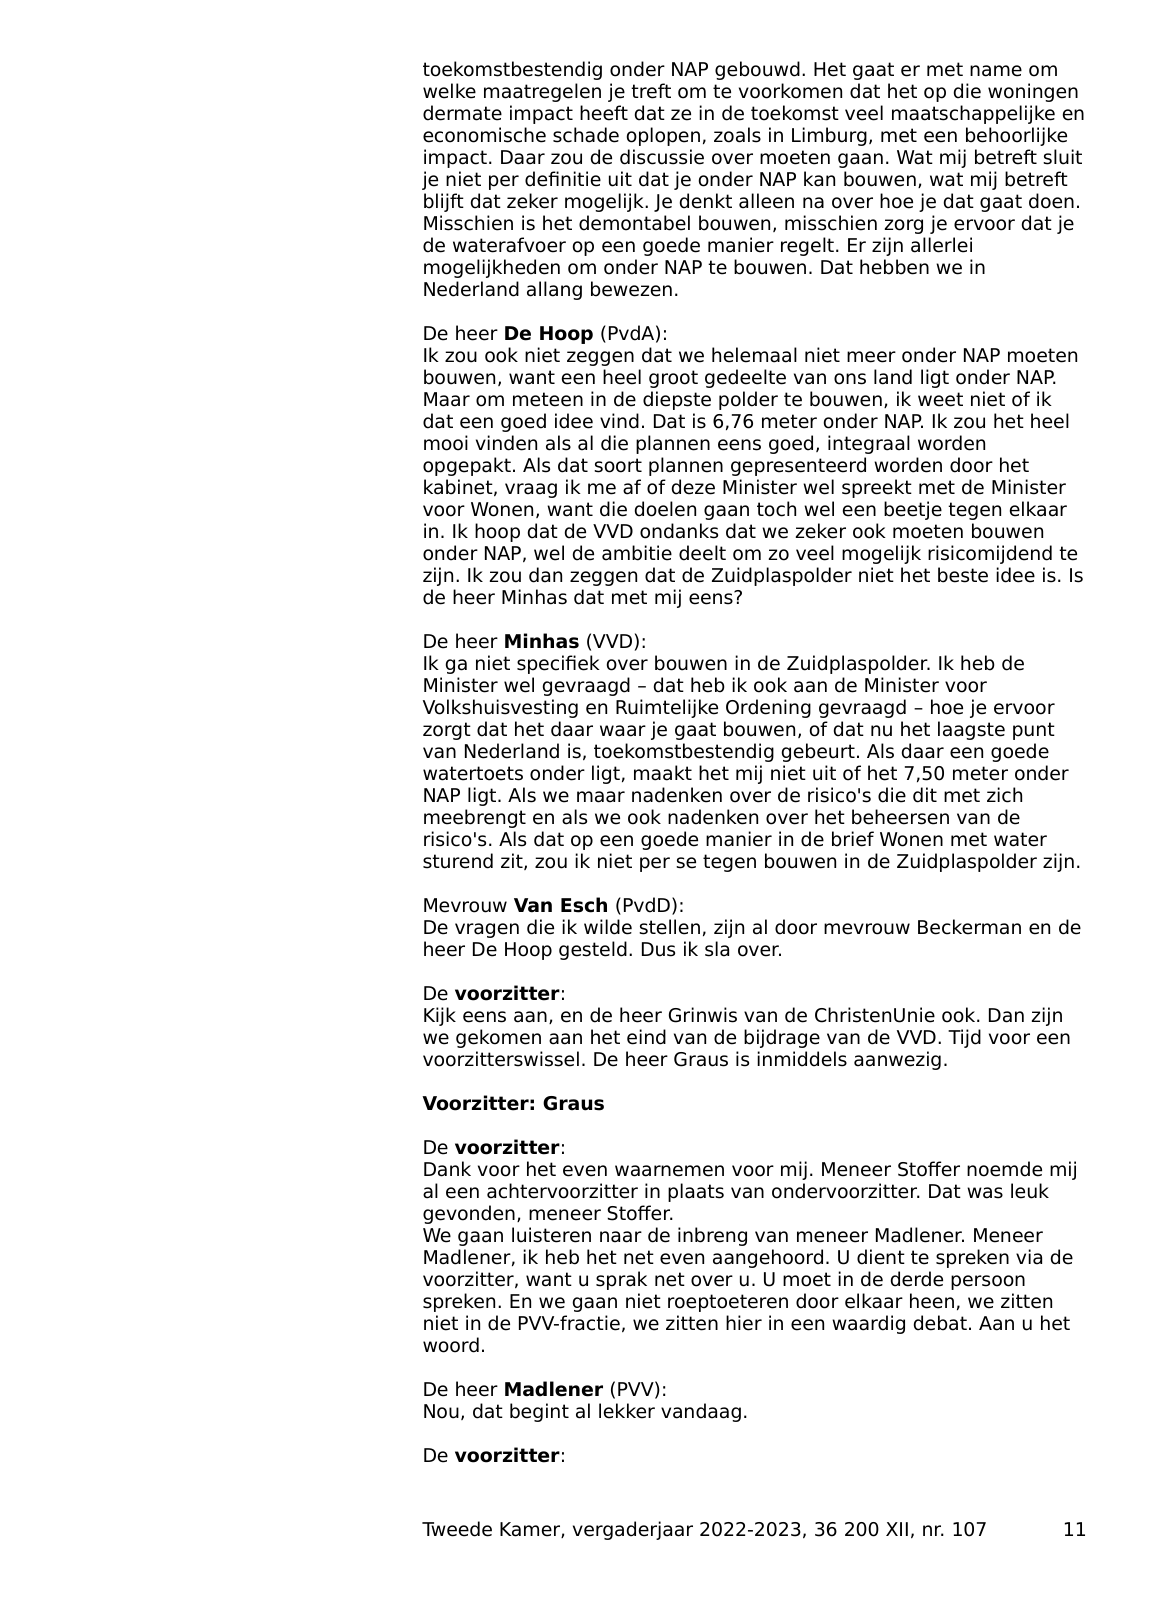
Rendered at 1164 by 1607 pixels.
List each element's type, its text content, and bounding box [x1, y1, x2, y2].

text De voorzitter: [422, 1445, 1087, 1467]
text We gaan luisteren naar de inbreng van meneer Madlener. Meneer Madlener, ik heb het net even aangehoord. U dient te spreken via de voorzitter, want u sprak net over u. U moet in de derde persoon spreken. En we gaan niet roeptoeteren door elkaar heen, we zitten niet in de PVV-fractie, we zitten hier in een waardig debat. Aan u het woord. [422, 1225, 1087, 1357]
text Dank voor het even waarnemen voor mij. Meneer Stoffer noemde mij al een achtervoorzitter in plaats van ondervoorzitter. Dat was leuk gevonden, meneer Stoffer. [422, 1159, 1087, 1225]
subtitle Voorzitter: Graus [422, 1093, 1087, 1115]
text Mevrouw Van Esch (PvdD): [422, 895, 1087, 917]
text De heer Minhas (VVD): [422, 631, 1087, 653]
text De heer De Hoop (PvdA): [422, 323, 1087, 345]
text toekomstbestendig onder NAP gebouwd. Het gaat er met name om welke maatregelen je treft om te voorkomen dat het op die woningen dermate impact heeft dat ze in de toekomst veel maatschappelijke en economische schade oplopen, zoals in Limburg, met een behoorlijke impact. Daar zou de discussie over moeten gaan. Wat mij betreft sluit je niet per definitie uit dat je onder NAP kan bouwen, wat mij betreft blijft dat zeker mogelijk. Je denkt alleen na over hoe je dat gaat doen. Misschien is het demontabel bouwen, misschien zorg je ervoor dat je de waterafvoer op een goede manier regelt. Er zijn allerlei mogelijkheden om onder NAP te bouwen. Dat hebben we in Nederland allang bewezen. [422, 59, 1087, 301]
text Ik ga niet specifiek over bouwen in de Zuidplaspolder. Ik heb de Minister wel gevraagd – dat heb ik ook aan de Minister voor Volkshuisvesting en Ruimtelijke Ordening gevraagd – hoe je ervoor zorgt dat het daar waar je gaat bouwen, of dat nu het laagste punt van Nederland is, toekomstbestendig gebeurt. Als daar een goede watertoets onder ligt, maakt het mij niet uit of het 7,50 meter onder NAP ligt. Als we maar nadenken over de risico's die dit met zich meebrengt en als we ook nadenken over het beheersen van de risico's. Als dat op een goede manier in de brief Wonen met water sturend zit, zou ik niet per se tegen bouwen in de Zuidplaspolder zijn. [422, 653, 1087, 873]
text De vragen die ik wilde stellen, zijn al door mevrouw Beckerman en de heer De Hoop gesteld. Dus ik sla over. [422, 917, 1087, 961]
text De voorzitter: [422, 1137, 1087, 1159]
text De heer Madlener (PVV): [422, 1379, 1087, 1401]
text Ik zou ook niet zeggen dat we helemaal niet meer onder NAP moeten bouwen, want een heel groot gedeelte van ons land ligt onder NAP. Maar om meteen in de diepste polder te bouwen, ik weet niet of ik dat een goed idee vind. Dat is 6,76 meter onder NAP. Ik zou het heel mooi vinden als al die plannen eens goed, integraal worden opgepakt. Als dat soort plannen gepresenteerd worden door het kabinet, vraag ik me af of deze Minister wel spreekt met de Minister voor Wonen, want die doelen gaan toch wel een beetje tegen elkaar in. Ik hoop dat de VVD ondanks dat we zeker ook moeten bouwen onder NAP, wel de ambitie deelt om zo veel mogelijk risicomijdend te zijn. Ik zou dan zeggen dat de Zuidplaspolder niet het beste idee is. Is de heer Minhas dat met mij eens? [422, 345, 1087, 609]
text De voorzitter: [422, 983, 1087, 1005]
text Kijk eens aan, en de heer Grinwis van de ChristenUnie ook. Dan zijn we gekomen aan het eind van de bijdrage van de VVD. Tijd voor een voorzitterswissel. De heer Graus is inmiddels aanwezig. [422, 1005, 1087, 1071]
text Nou, dat begint al lekker vandaag. [422, 1401, 1087, 1423]
